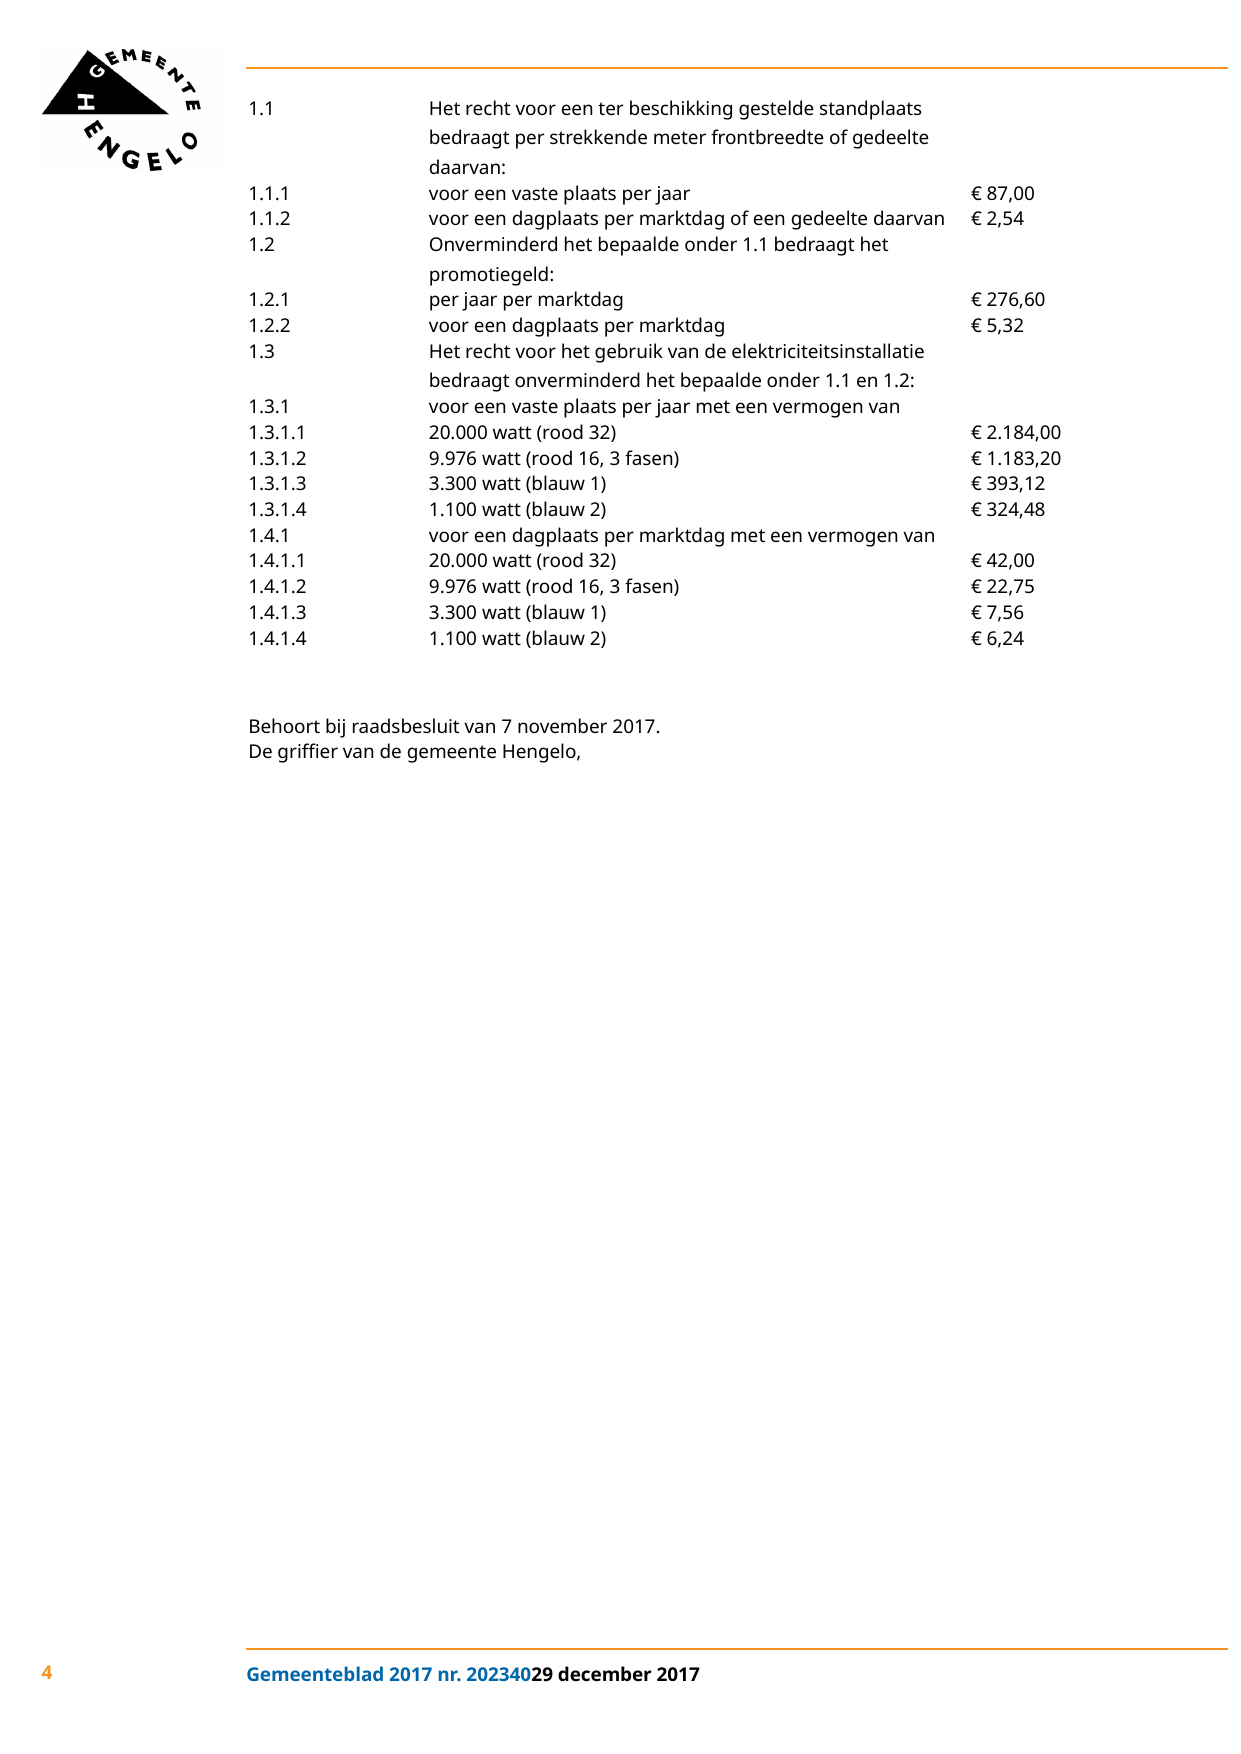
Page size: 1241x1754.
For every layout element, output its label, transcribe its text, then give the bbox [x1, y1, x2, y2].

table_cell 3.300 watt (blauw 1) [429, 599, 971, 625]
table_header Het recht voor een ter beschikking gestelde standplaats bedraagt per strekkende meter frontbreedte of gedeelte daarvan: [429, 95, 971, 180]
table_cell € 2,54 [971, 205, 1152, 231]
table_cell € 393,12 [971, 470, 1152, 496]
table_cell per jaar per marktdag [429, 286, 971, 312]
table_cell 1.4.1.3 [248, 599, 429, 625]
table_cell 1.2.1 [248, 286, 429, 312]
table_cell voor een vaste plaats per jaar met een vermogen van [429, 393, 971, 419]
table_cell 20.000 watt (rood 32) [429, 548, 971, 573]
table_cell voor een dagplaats per marktdag of een gedeelte daarvan [429, 205, 971, 231]
table_cell [971, 522, 1152, 548]
table_cell Het recht voor het gebruik van de elektriciteitsinstallatie bedraagt onverminderd het bepaalde onder 1.1 en 1.2: [429, 338, 971, 393]
table_cell voor een dagplaats per marktdag met een vermogen van [429, 522, 971, 548]
text Behoort bij raadsbesluit van 7 november 2017. [248, 713, 1152, 739]
table_cell [971, 231, 1152, 286]
table_cell € 276,60 [971, 286, 1152, 312]
table_cell € 2.184,00 [971, 419, 1152, 445]
table_cell voor een dagplaats per marktdag [429, 312, 971, 338]
table_cell 1.3.1.3 [248, 470, 429, 496]
table_cell 1.4.1.1 [248, 548, 429, 573]
table_header [971, 95, 1152, 180]
table_cell 1.2 [248, 231, 429, 286]
table_cell 20.000 watt (rood 32) [429, 419, 971, 445]
table_cell 1.1.1 [248, 180, 429, 205]
table_cell € 87,00 [971, 180, 1152, 205]
table_cell 1.3.1 [248, 393, 429, 419]
table_cell voor een vaste plaats per jaar [429, 180, 971, 205]
table_cell 9.976 watt (rood 16, 3 fasen) [429, 445, 971, 470]
picture [41, 47, 231, 172]
table_cell € 1.183,20 [971, 445, 1152, 470]
table_cell [971, 338, 1152, 393]
table_cell € 7,56 [971, 599, 1152, 625]
table_cell 9.976 watt (rood 16, 3 fasen) [429, 573, 971, 599]
table_cell 1.4.1.2 [248, 573, 429, 599]
table_cell € 6,24 [971, 625, 1152, 651]
table_cell 1.2.2 [248, 312, 429, 338]
table_cell 1.4.1.4 [248, 625, 429, 651]
table_cell 1.3.1.4 [248, 496, 429, 522]
table_cell [971, 393, 1152, 419]
table_cell 1.3 [248, 338, 429, 393]
table_header 1.1 [248, 95, 429, 180]
table_cell 1.100 watt (blauw 2) [429, 625, 971, 651]
table_cell 1.3.1.2 [248, 445, 429, 470]
table_cell 1.3.1.1 [248, 419, 429, 445]
table_cell € 5,32 [971, 312, 1152, 338]
table_cell 3.300 watt (blauw 1) [429, 470, 971, 496]
table_cell € 42,00 [971, 548, 1152, 573]
table_cell Onverminderd het bepaalde onder 1.1 bedraagt het promotiegeld: [429, 231, 971, 286]
table_cell 1.1.2 [248, 205, 429, 231]
table_cell € 324,48 [971, 496, 1152, 522]
table_cell 1.100 watt (blauw 2) [429, 496, 971, 522]
table_cell € 22,75 [971, 573, 1152, 599]
text De griffier van de gemeente Hengelo, [248, 739, 1152, 764]
table_cell 1.4.1 [248, 522, 429, 548]
